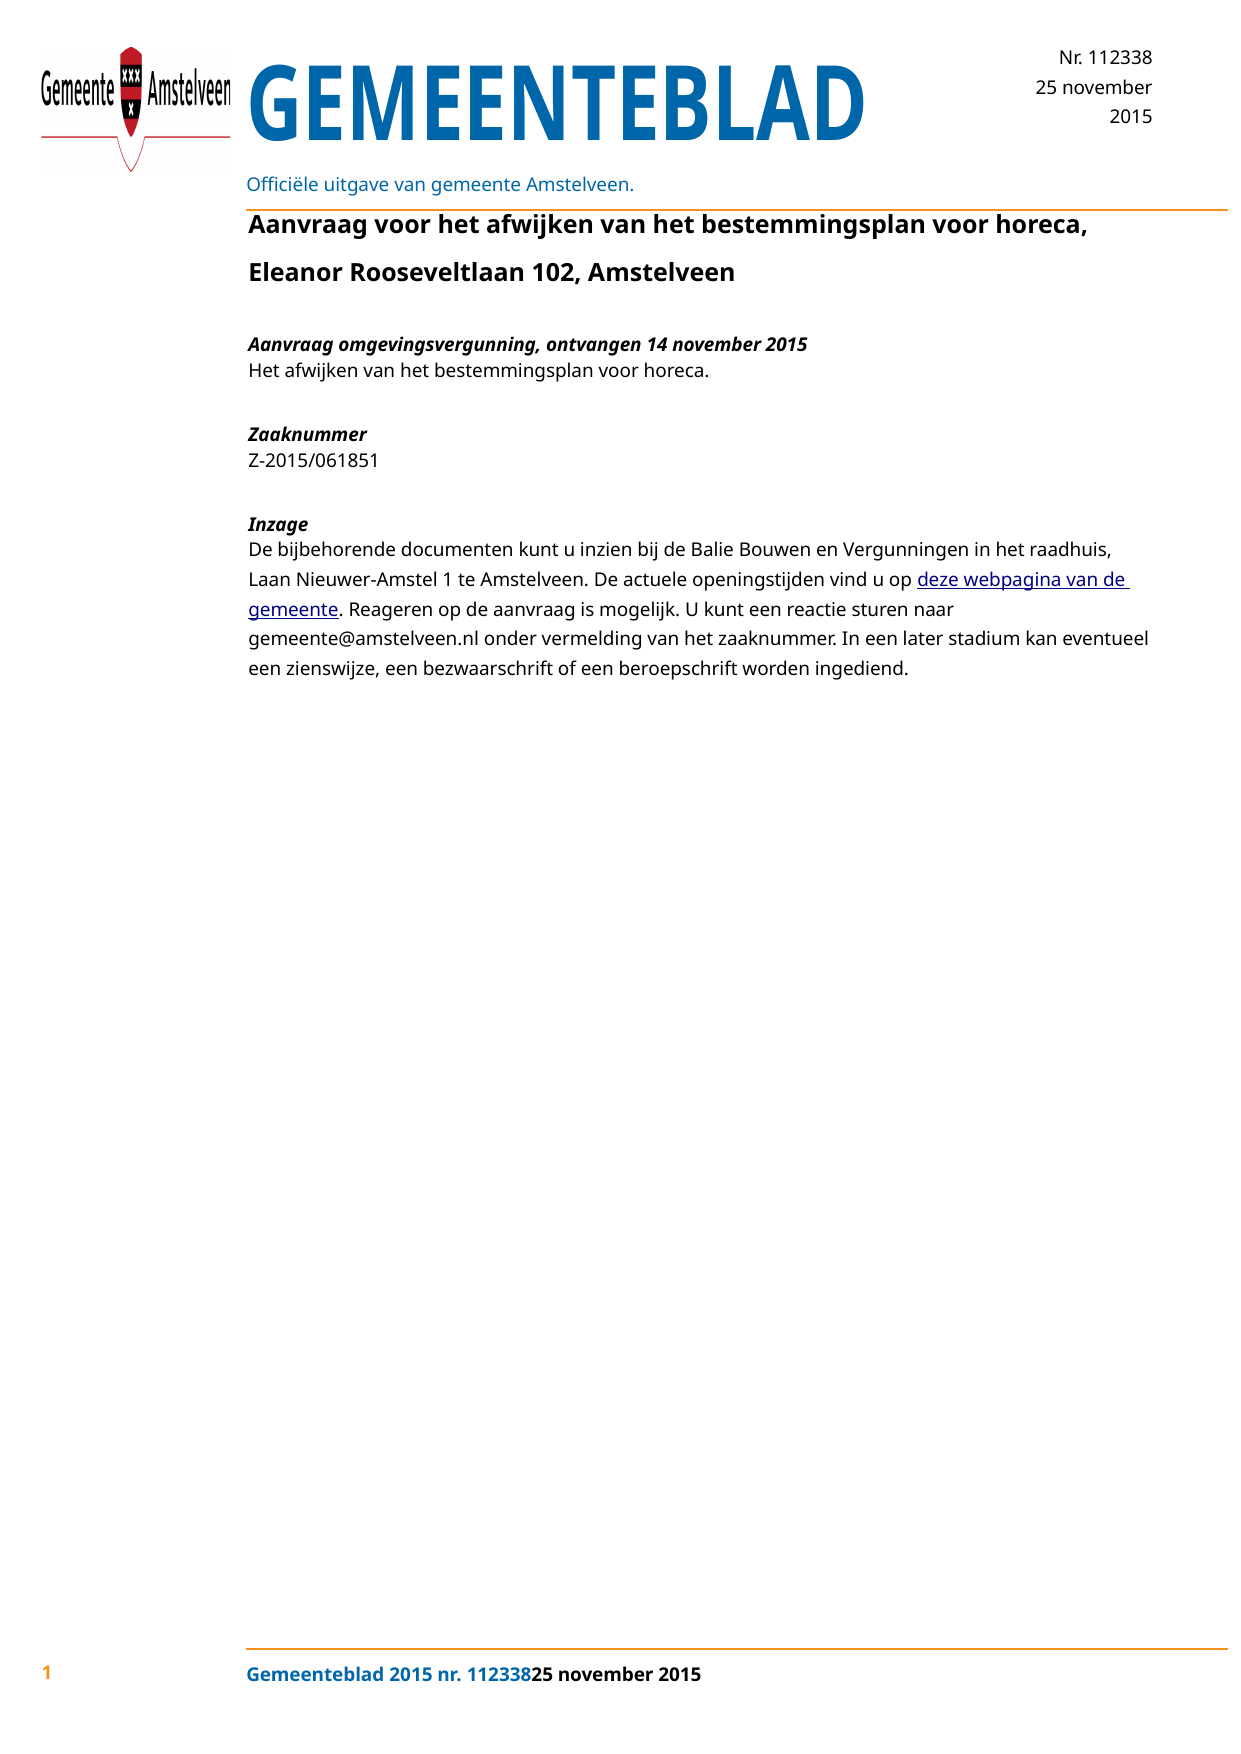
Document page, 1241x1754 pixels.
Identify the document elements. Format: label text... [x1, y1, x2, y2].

text Het afwijken van het bestemmingsplan voor horeca. [248, 357, 1152, 383]
text Aanvraag voor het afwijken van het bestemmingsplan voor horeca, Eleanor Rooseveltlaan 102, Amstelveen [248, 211, 1152, 288]
text Inzage [248, 511, 1152, 537]
picture [41, 47, 231, 172]
text De bijbehorende documenten kunt u inzien bij de Balie Bouwen en Vergunningen in het raadhuis, Laan Nieuwer-Amstel 1 te Amstelveen. De actuele openingstijden vind u op deze webpagina van de gemeente. Reageren op de aanvraag is mogelijk. U kunt een reactie sturen naar gemeente@amstelveen.nl onder vermelding van het zaaknummer. In een later stadium kan eventueel een zienswijze, een bezwaarschrift of een beroepschrift worden ingediend. [248, 537, 1152, 681]
text Zaaknummer [248, 421, 1152, 447]
text Z-2015/061851 [248, 447, 1152, 473]
text Aanvraag omgevingsvergunning, ontvangen 14 november 2015 [248, 331, 1152, 357]
